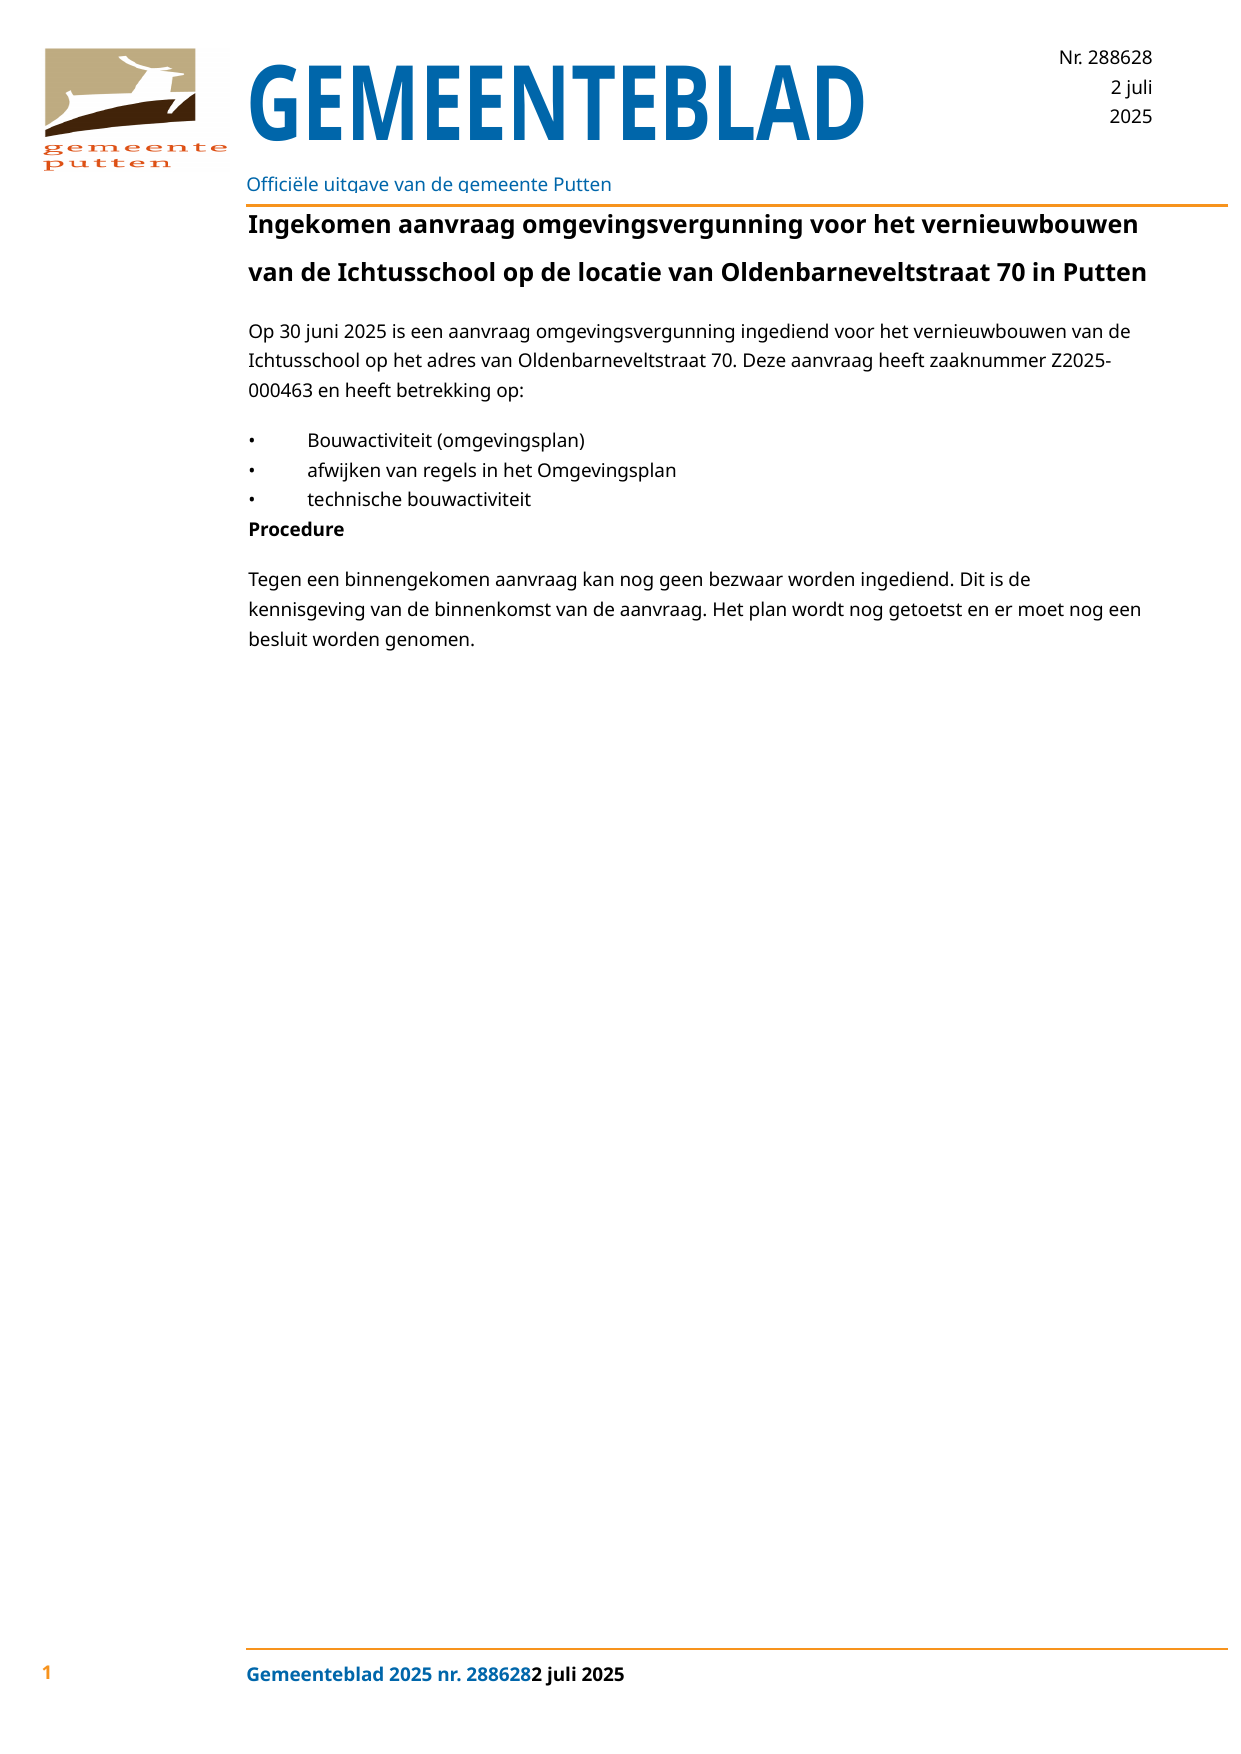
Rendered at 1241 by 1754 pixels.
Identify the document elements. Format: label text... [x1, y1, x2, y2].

text Op 30 juni 2025 is een aanvraag omgevingsvergunning ingediend voor het vernieuwbouwen van de Ichtusschool op het adres van Oldenbarneveltstraat 70. Deze aanvraag heeft zaaknummer Z2025-000463 en heeft betrekking op: [248, 318, 1152, 403]
text Tegen een binnengekomen aanvraag kan nog geen bezwaar worden ingediend. Dit is de kennisgeving van de binnenkomst van de aanvraag. Het plan wordt nog getoetst en er moet nog een besluit worden genomen. [248, 567, 1152, 652]
text Procedure [248, 516, 1152, 542]
picture [41, 47, 231, 172]
text Ingekomen aanvraag omgevingsvergunning voor het vernieuwbouwen van de Ichtusschool op de locatie van Oldenbarneveltstraat 70 in Putten [248, 207, 1152, 288]
list Bouwactiviteit (omgevingsplan) [248, 427, 1152, 453]
list afwijken van regels in het Omgevingsplan [248, 457, 1152, 483]
list technische bouwactiviteit [248, 487, 1152, 512]
